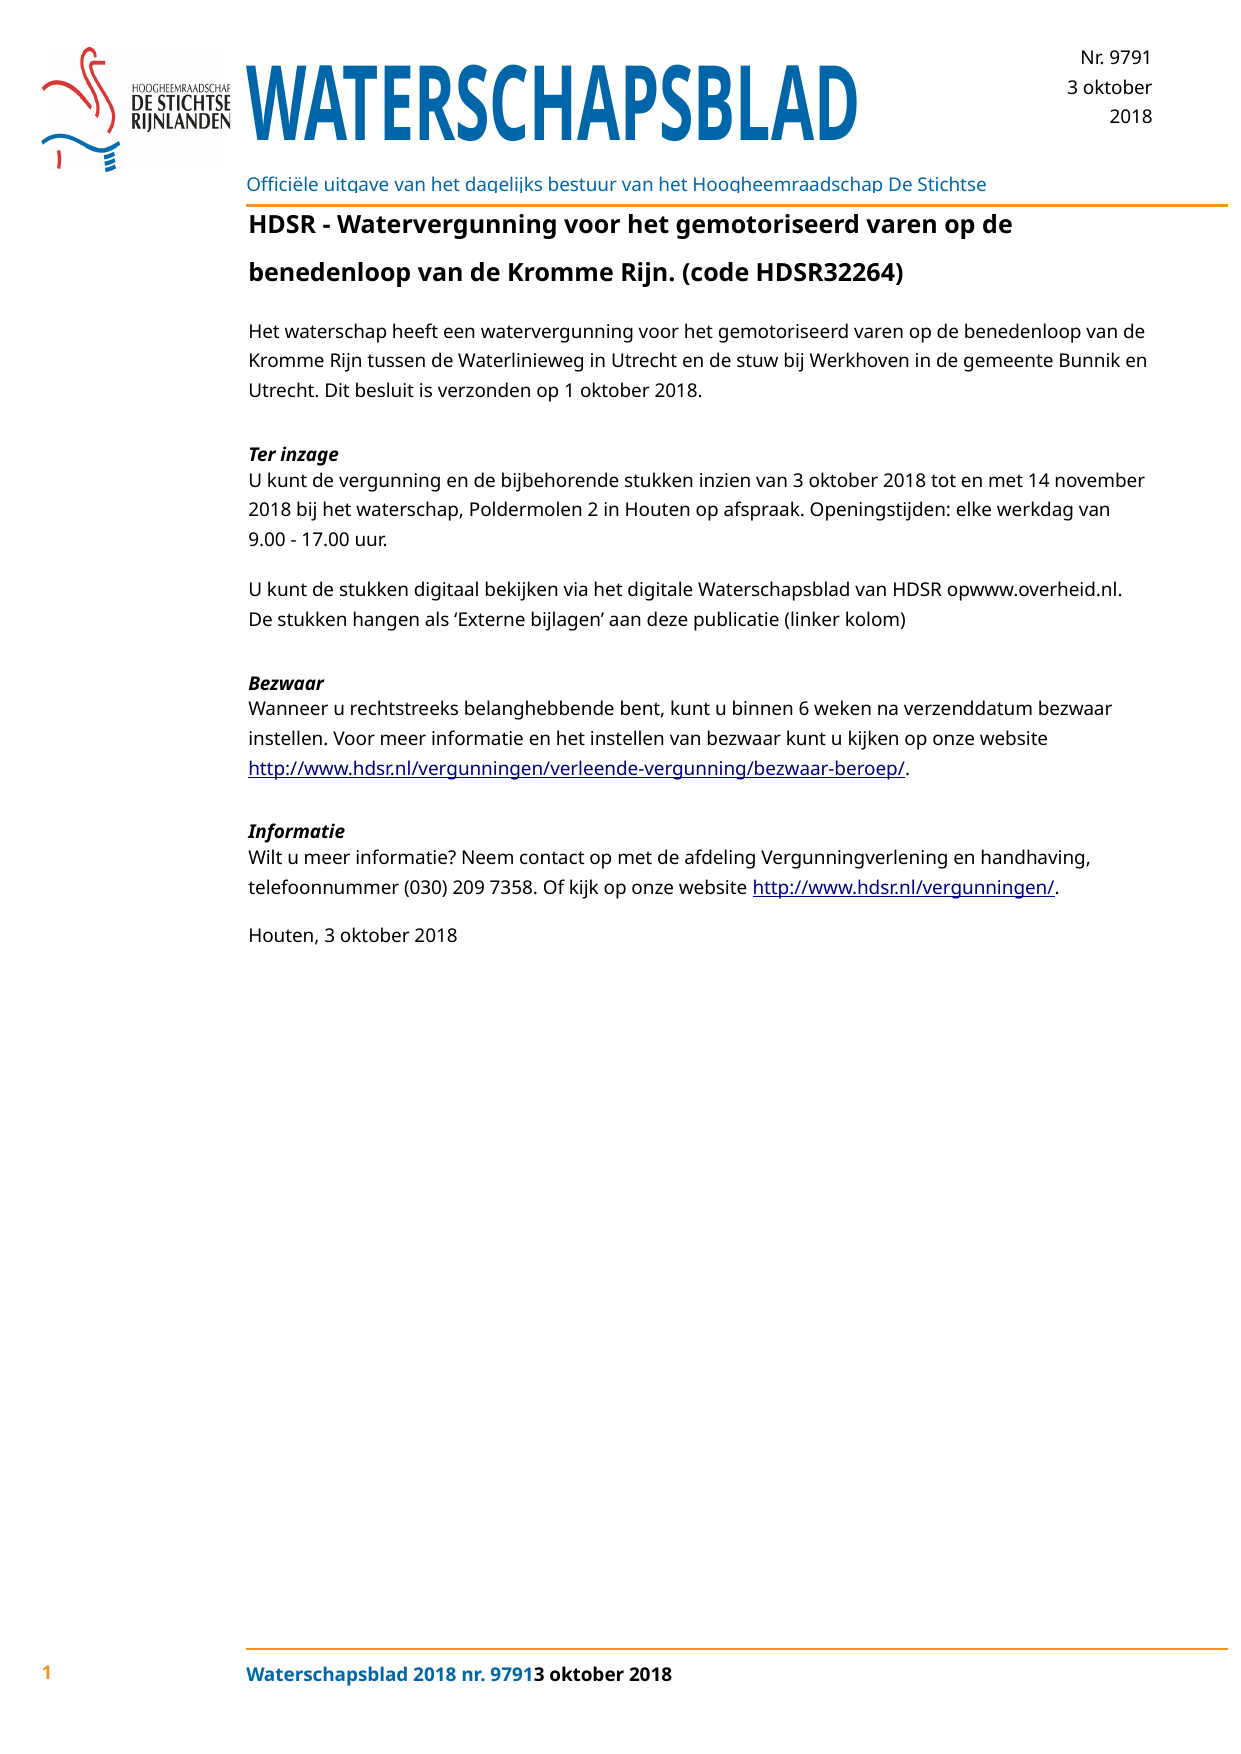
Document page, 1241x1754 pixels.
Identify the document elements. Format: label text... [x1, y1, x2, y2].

text Bezwaar [248, 670, 1152, 696]
text Het waterschap heeft een watervergunning voor het gemotoriseerd varen op de benedenloop van de Kromme Rijn tussen de Waterlinieweg in Utrecht en de stuw bij Werkhoven in de gemeente Bunnik en Utrecht. Dit besluit is verzonden op 1 oktober 2018. [248, 318, 1152, 403]
text U kunt de vergunning en de bijbehorende stukken inzien van 3 oktober 2018 tot en met 14 november 2018 bij het waterschap, Poldermolen 2 in Houten op afspraak. Openingstijden: elke werkdag van 9.00 - 17.00 uur. [248, 467, 1152, 552]
text Informatie [248, 819, 1152, 844]
text Ter inzage [248, 441, 1152, 467]
text U kunt de stukken digitaal bekijken via het digitale Waterschapsblad van HDSR opwww.overheid.nl. De stukken hangen als ‘Externe bijlagen’ aan deze publicatie (linker kolom) [248, 576, 1152, 632]
text HDSR - Watervergunning voor het gemotoriseerd varen op de benedenloop van de Kromme Rijn. (code HDSR32264) [248, 207, 1152, 288]
picture [41, 47, 231, 172]
text Wilt u meer informatie? Neem contact op met de afdeling Vergunningverlening en handhaving, telefoonnummer (030) 209 7358. Of kijk op onze website http://www.hdsr.nl/vergunningen/. [248, 844, 1152, 900]
text Wanneer u rechtstreeks belanghebbende bent, kunt u binnen 6 weken na verzenddatum bezwaar instellen. Voor meer informatie en het instellen van bezwaar kunt u kijken op onze website http://www.hdsr.nl/vergunningen/verleende-vergunning/bezwaar-beroep/. [248, 696, 1152, 781]
text Houten, 3 oktober 2018 [248, 922, 1152, 948]
